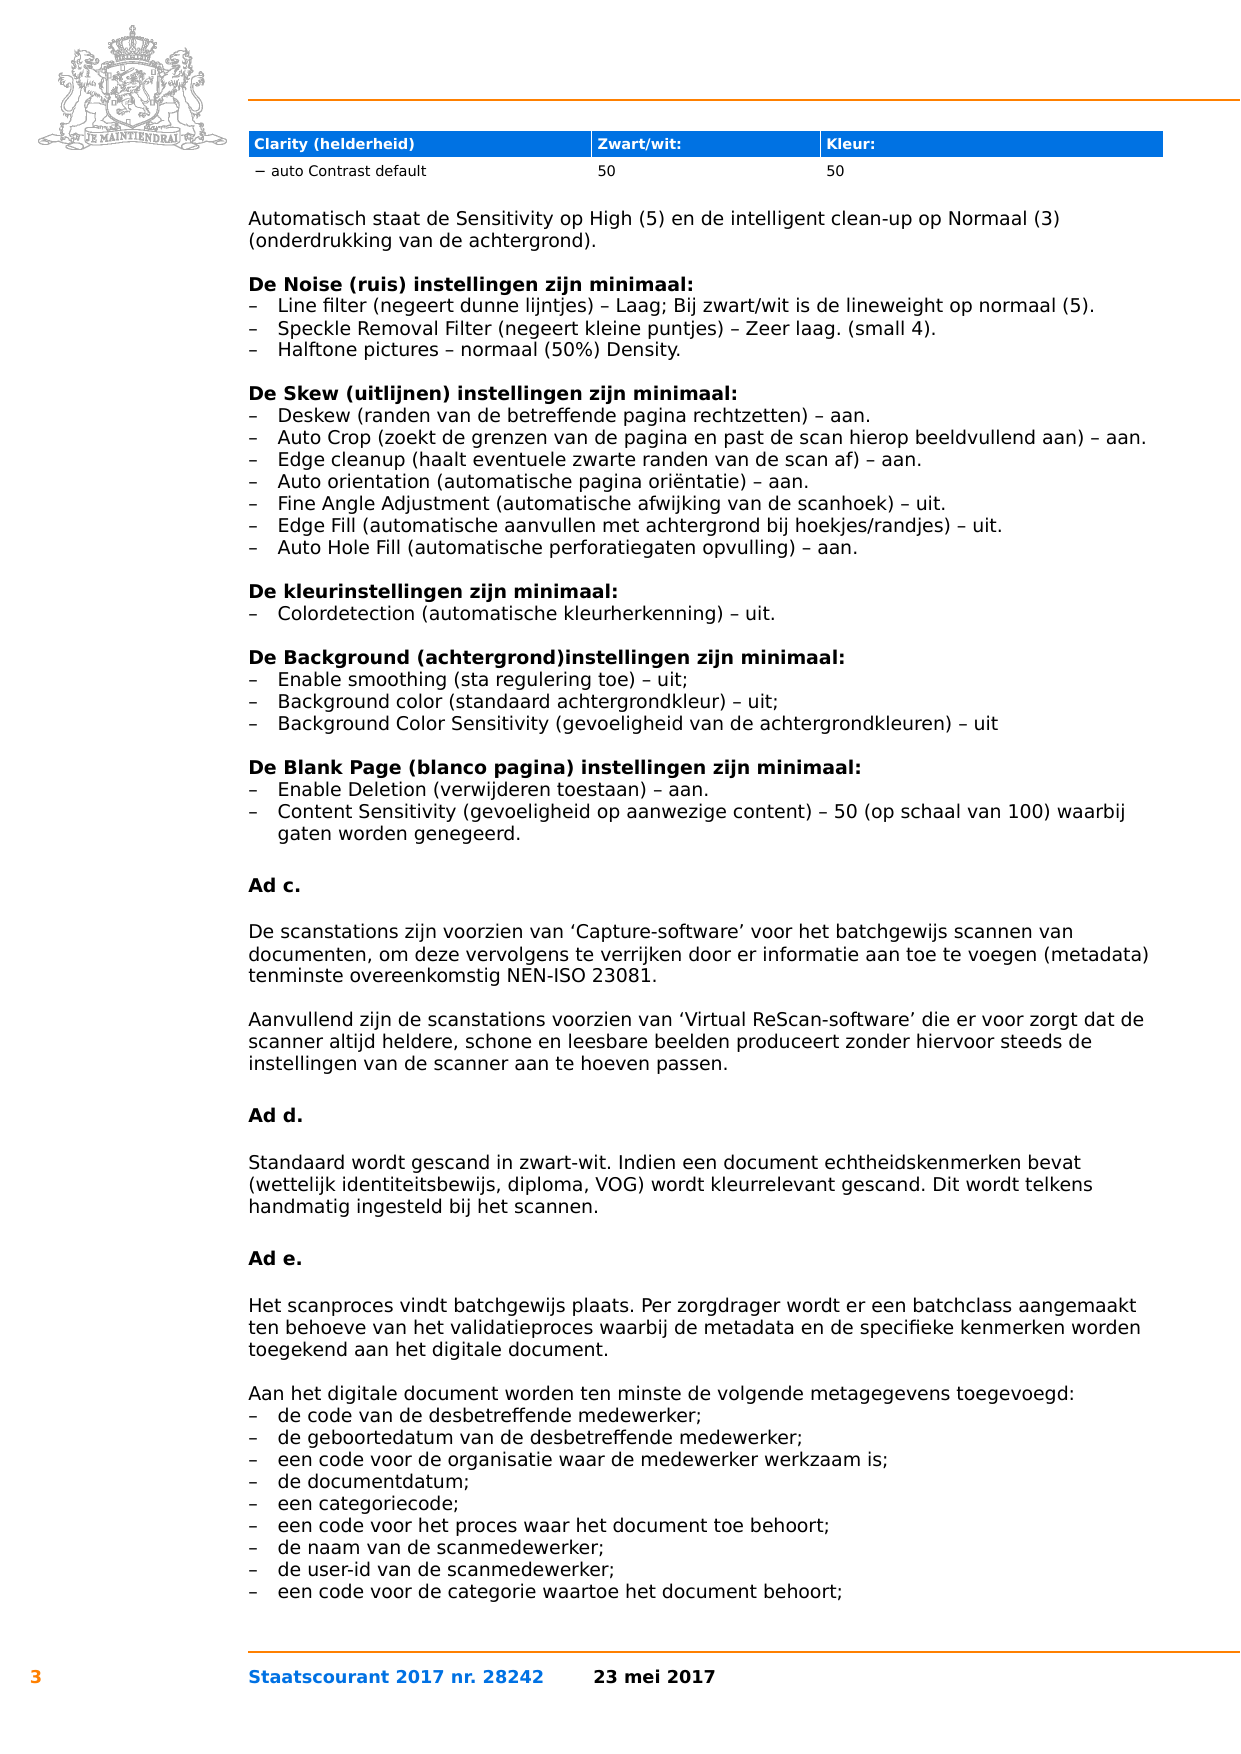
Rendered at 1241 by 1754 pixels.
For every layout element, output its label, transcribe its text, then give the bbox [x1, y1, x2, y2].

text – de user-id van de scanmedewerker; [248, 1559, 1163, 1581]
table_cell − auto Contrast default [249, 158, 591, 185]
text – Halftone pictures – normaal (50%) Density. [248, 339, 1163, 361]
text Automatisch staat de Sensitivity op High (5) en de intelligent clean-up op Normaal (3) (onderdrukking van de achtergrond). [248, 208, 1163, 252]
text De Blank Page (blanco pagina) instellingen zijn minimaal: [248, 757, 1163, 778]
text – de geboortedatum van de desbetreffende medewerker; [248, 1427, 1163, 1449]
text – Background color (standaard achtergrondkleur) – uit; [248, 691, 1163, 713]
text – Edge Fill (automatische aanvullen met achtergrond bij hoekjes/randjes) – uit. [248, 515, 1163, 537]
text De Skew (uitlijnen) instellingen zijn minimaal: [248, 383, 1163, 405]
text – Fine Angle Adjustment (automatische afwijking van de scanhoek) – uit. [248, 493, 1163, 515]
text Het scanproces vindt batchgewijs plaats. Per zorgdrager wordt er een batchclass aangemaakt ten behoeve van het validatieproces waarbij de metadata en de specifieke kenmerken worden toegekend aan het digitale document. [248, 1295, 1163, 1361]
text – Auto Crop (zoekt de grenzen van de pagina en past de scan hierop beeldvullend aan) – aan. [248, 427, 1163, 449]
text – Background Color Sensitivity (gevoeligheid van de achtergrondkleuren) – uit [248, 713, 1163, 735]
text – de documentdatum; [248, 1471, 1163, 1493]
text – een code voor de organisatie waar de medewerker werkzaam is; [248, 1449, 1163, 1471]
table_header Zwart/wit: [592, 131, 820, 157]
text – een code voor de categorie waartoe het document behoort; [248, 1581, 1163, 1603]
text – Enable smoothing (sta regulering toe) – uit; [248, 669, 1163, 691]
text Standaard wordt gescand in zwart-wit. Indien een document echtheidskenmerken bevat (wettelijk identiteitsbewijs, diploma, VOG) wordt kleurrelevant gescand. Dit wordt telkens handmatig ingesteld bij het scannen. [248, 1152, 1163, 1218]
text – Auto orientation (automatische pagina oriëntatie) – aan. [248, 471, 1163, 493]
text De Background (achtergrond)instellingen zijn minimaal: [248, 647, 1163, 669]
subtitle Ad d. [248, 1105, 1163, 1127]
text De Noise (ruis) instellingen zijn minimaal: [248, 273, 1163, 295]
picture [38, 25, 227, 150]
text – Colordetection (automatische kleurherkenning) – uit. [248, 603, 1163, 625]
text – Deskew (randen van de betreffende pagina rechtzetten) – aan. [248, 405, 1163, 427]
text – Speckle Removal Filter (negeert kleine puntjes) – Zeer laag. (small 4). [248, 317, 1163, 339]
text – Auto Hole Fill (automatische perforatiegaten opvulling) – aan. [248, 537, 1163, 559]
table_cell 50 [592, 158, 820, 185]
subtitle Ad e. [248, 1248, 1163, 1270]
table_cell 50 [821, 158, 1163, 185]
text – de naam van de scanmedewerker; [248, 1537, 1163, 1559]
text – een code voor het proces waar het document toe behoort; [248, 1515, 1163, 1537]
text De scanstations zijn voorzien van ‘Capture-software’ voor het batchgewijs scannen van documenten, om deze vervolgens te verrijken door er informatie aan toe te voegen (metadata) tenminste overeenkomstig NEN-ISO 23081. [248, 921, 1163, 987]
table_header Kleur: [821, 131, 1163, 157]
text Aanvullend zijn de scanstations voorzien van ‘Virtual ReScan-software’ die er voor zorgt dat de scanner altijd heldere, schone en leesbare beelden produceert zonder hiervoor steeds de instellingen van de scanner aan te hoeven passen. [248, 1009, 1163, 1075]
text – een categoriecode; [248, 1493, 1163, 1515]
table_header Clarity (helderheid) [249, 131, 591, 157]
text – Edge cleanup (haalt eventuele zwarte randen van de scan af) – aan. [248, 449, 1163, 471]
text – Content Sensitivity (gevoeligheid op aanwezige content) – 50 (op schaal van 100) waarbij gaten worden genegeerd. [248, 801, 1163, 844]
text – de code van de desbetreffende medewerker; [248, 1405, 1163, 1427]
text Aan het digitale document worden ten minste de volgende metagegevens toegevoegd: [248, 1383, 1163, 1405]
subtitle Ad c. [248, 874, 1163, 896]
text De kleurinstellingen zijn minimaal: [248, 581, 1163, 603]
text – Line filter (negeert dunne lijntjes) – Laag; Bij zwart/wit is de lineweight op normaal (5). [248, 295, 1163, 317]
text – Enable Deletion (verwijderen toestaan) – aan. [248, 778, 1163, 801]
